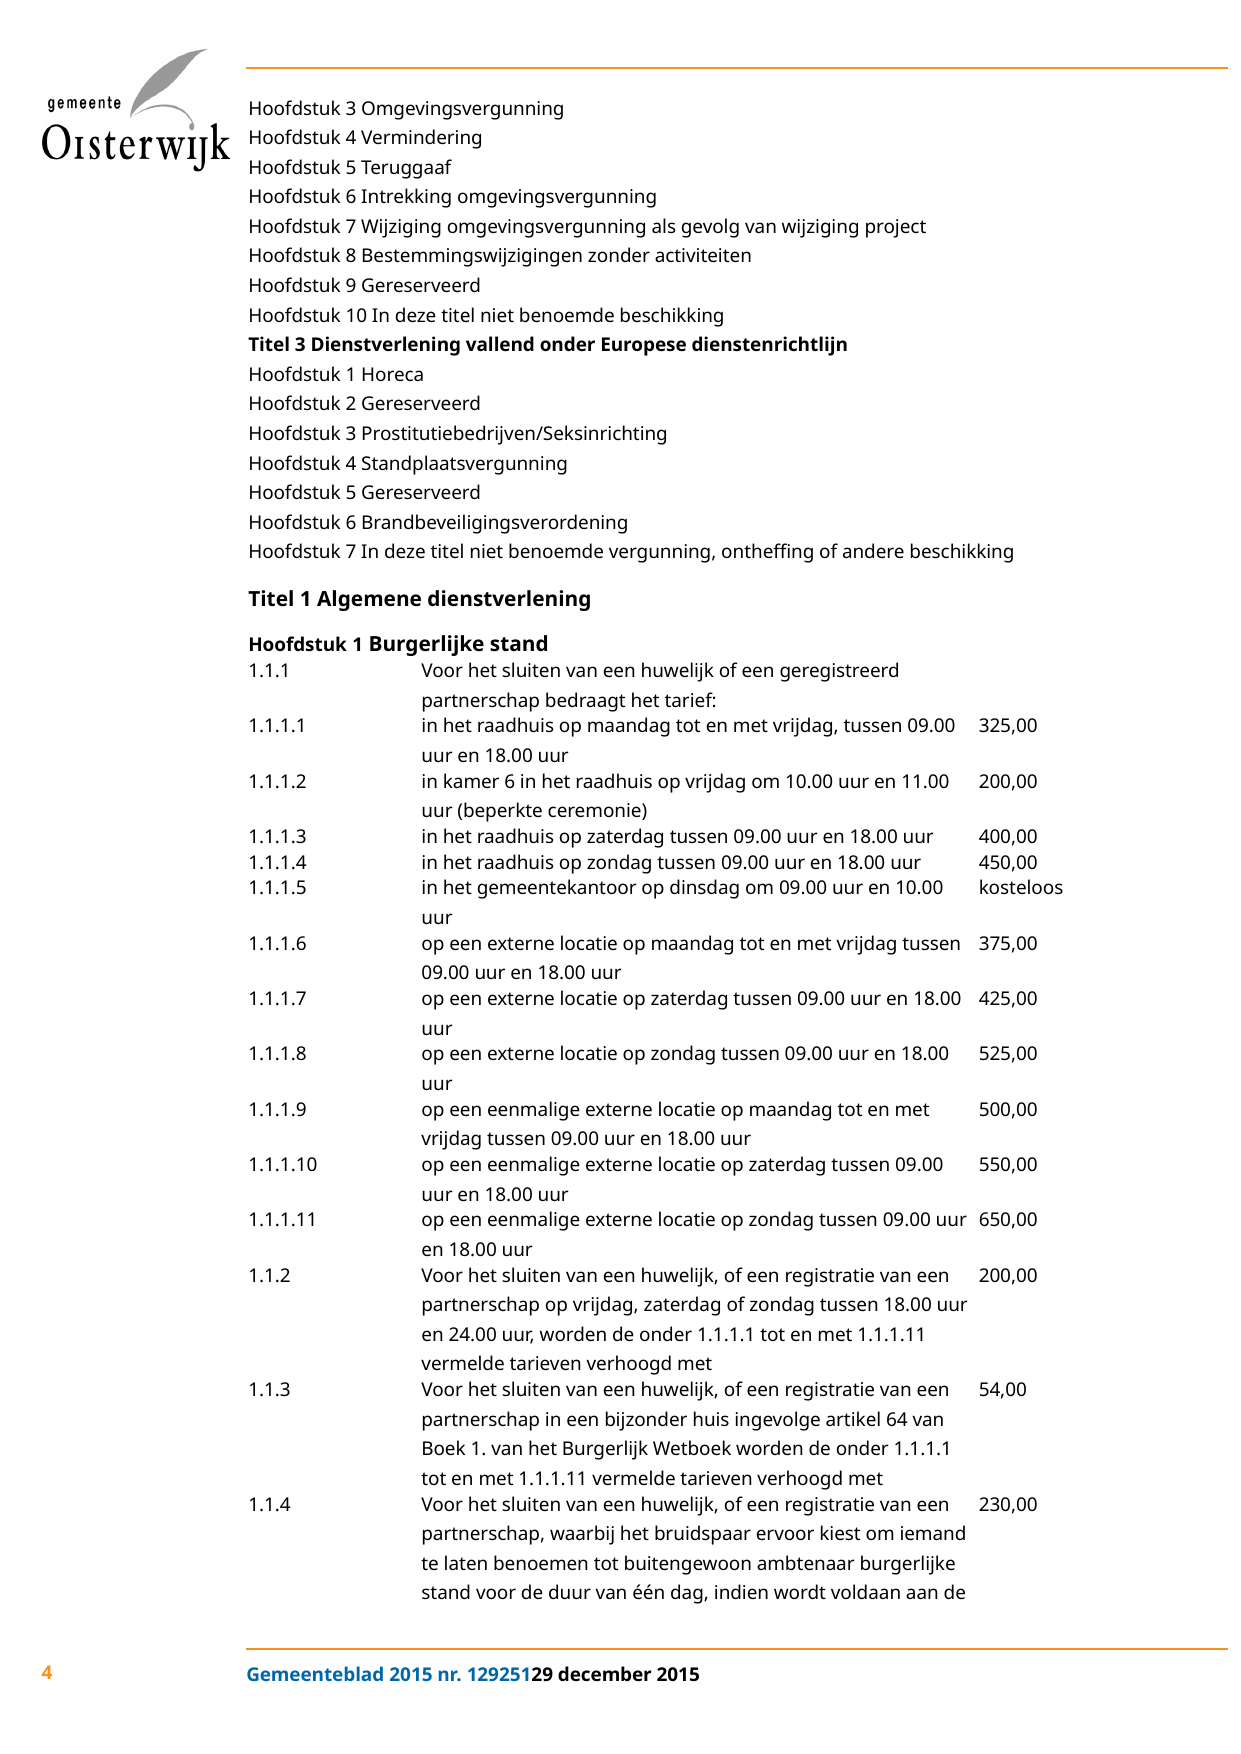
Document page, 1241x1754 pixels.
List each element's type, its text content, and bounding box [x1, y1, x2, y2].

text Hoofdstuk 6 Brandbeveiligingsverordening [248, 509, 1152, 535]
table_header Voor het sluiten van een huwelijk of een geregistreerd partnerschap bedraagt het tarief: [421, 657, 978, 712]
table_cell 1.1.1.1 [248, 713, 421, 768]
text Hoofdstuk 1 Horeca [248, 361, 1152, 387]
table_cell in kamer 6 in het raadhuis op vrijdag om 10.00 uur en 11.00 uur (beperkte ceremonie) [421, 768, 978, 823]
text Titel 3 Dienstverlening vallend onder Europese dienstenrichtlijn [248, 331, 1152, 357]
table_cell 200,00 [979, 1262, 1152, 1376]
table_cell 550,00 [979, 1151, 1152, 1206]
table_cell 1.1.1.9 [248, 1096, 421, 1151]
table_cell 1.1.1.4 [248, 849, 421, 874]
table_cell op een eenmalige externe locatie op zaterdag tussen 09.00 uur en 18.00 uur [421, 1151, 978, 1206]
text Hoofdstuk 10 In deze titel niet benoemde beschikking [248, 302, 1152, 328]
table_cell 1.1.1.8 [248, 1041, 421, 1096]
text Hoofdstuk 4 Vermindering [248, 124, 1152, 150]
text Hoofdstuk 6 Intrekking omgevingsvergunning [248, 183, 1152, 209]
text Hoofdstuk 4 Standplaatsvergunning [248, 450, 1152, 476]
text Hoofdstuk 8 Bestemmingswijzigingen zonder activiteiten [248, 243, 1152, 268]
table_cell Voor het sluiten van een huwelijk, of een registratie van een partnerschap, waarbij het bruidspaar ervoor kiest om iemand te laten benoemen tot buitengewoon ambtenaar burgerlijke stand voor de duur van één dag, indien wordt voldaan aan de [421, 1491, 978, 1605]
table_cell 1.1.2 [248, 1262, 421, 1376]
table_cell 1.1.1.7 [248, 985, 421, 1041]
picture [41, 47, 231, 172]
table_cell 230,00 [979, 1491, 1152, 1605]
table_cell kosteloos [979, 875, 1152, 930]
table_cell 400,00 [979, 823, 1152, 849]
table_cell 450,00 [979, 849, 1152, 874]
table_cell 500,00 [979, 1096, 1152, 1151]
table_cell 1.1.1.5 [248, 875, 421, 930]
table_cell 375,00 [979, 930, 1152, 985]
table_cell 1.1.1.3 [248, 823, 421, 849]
table_cell 1.1.1.10 [248, 1151, 421, 1206]
text Hoofdstuk 7 In deze titel niet benoemde vergunning, ontheffing of andere beschikking [248, 538, 1152, 564]
table_cell op een externe locatie op maandag tot en met vrijdag tussen 09.00 uur en 18.00 uur [421, 930, 978, 985]
table_cell 425,00 [979, 985, 1152, 1041]
table_cell in het raadhuis op zaterdag tussen 09.00 uur en 18.00 uur [421, 823, 978, 849]
table_cell in het raadhuis op zondag tussen 09.00 uur en 18.00 uur [421, 849, 978, 874]
text Titel 1 Algemene dienstverlening [248, 584, 1152, 613]
text Hoofdstuk 3 Prostitutiebedrijven/Seksinrichting [248, 420, 1152, 446]
text Hoofdstuk 9 Gereserveerd [248, 272, 1152, 298]
table_cell 1.1.1.6 [248, 930, 421, 985]
text Hoofdstuk 1 Burgerlijke stand [248, 629, 1152, 657]
table_cell 525,00 [979, 1041, 1152, 1096]
text Hoofdstuk 5 Teruggaaf [248, 154, 1152, 180]
table_cell op een externe locatie op zaterdag tussen 09.00 uur en 18.00 uur [421, 985, 978, 1041]
table_cell op een eenmalige externe locatie op maandag tot en met vrijdag tussen 09.00 uur en 18.00 uur [421, 1096, 978, 1151]
table_cell 325,00 [979, 713, 1152, 768]
table_cell 1.1.1.2 [248, 768, 421, 823]
table_cell in het gemeentekantoor op dinsdag om 09.00 uur en 10.00 uur [421, 875, 978, 930]
table_cell in het raadhuis op maandag tot en met vrijdag, tussen 09.00 uur en 18.00 uur [421, 713, 978, 768]
table_cell Voor het sluiten van een huwelijk, of een registratie van een partnerschap op vrijdag, zaterdag of zondag tussen 18.00 uur en 24.00 uur, worden de onder 1.1.1.1 tot en met 1.1.1.11 vermelde tarieven verhoogd met [421, 1262, 978, 1376]
table_cell 54,00 [979, 1376, 1152, 1491]
table_cell Voor het sluiten van een huwelijk, of een registratie van een partnerschap in een bijzonder huis ingevolge artikel 64 van Boek 1. van het Burgerlijk Wetboek worden de onder 1.1.1.1 tot en met 1.1.1.11 vermelde tarieven verhoogd met [421, 1376, 978, 1491]
text Hoofdstuk 5 Gereserveerd [248, 479, 1152, 505]
table_cell 1.1.1.11 [248, 1206, 421, 1262]
table_cell 200,00 [979, 768, 1152, 823]
text Hoofdstuk 7 Wijziging omgevingsvergunning als gevolg van wijziging project [248, 213, 1152, 239]
table_header [979, 657, 1152, 712]
table_cell op een externe locatie op zondag tussen 09.00 uur en 18.00 uur [421, 1041, 978, 1096]
table_header 1.1.1 [248, 657, 421, 712]
table_cell 1.1.4 [248, 1491, 421, 1605]
text Hoofdstuk 2 Gereserveerd [248, 391, 1152, 416]
table_cell 1.1.3 [248, 1376, 421, 1491]
table_cell op een eenmalige externe locatie op zondag tussen 09.00 uur en 18.00 uur [421, 1206, 978, 1262]
text Hoofdstuk 3 Omgevingsvergunning [248, 95, 1152, 121]
table_cell 650,00 [979, 1206, 1152, 1262]
